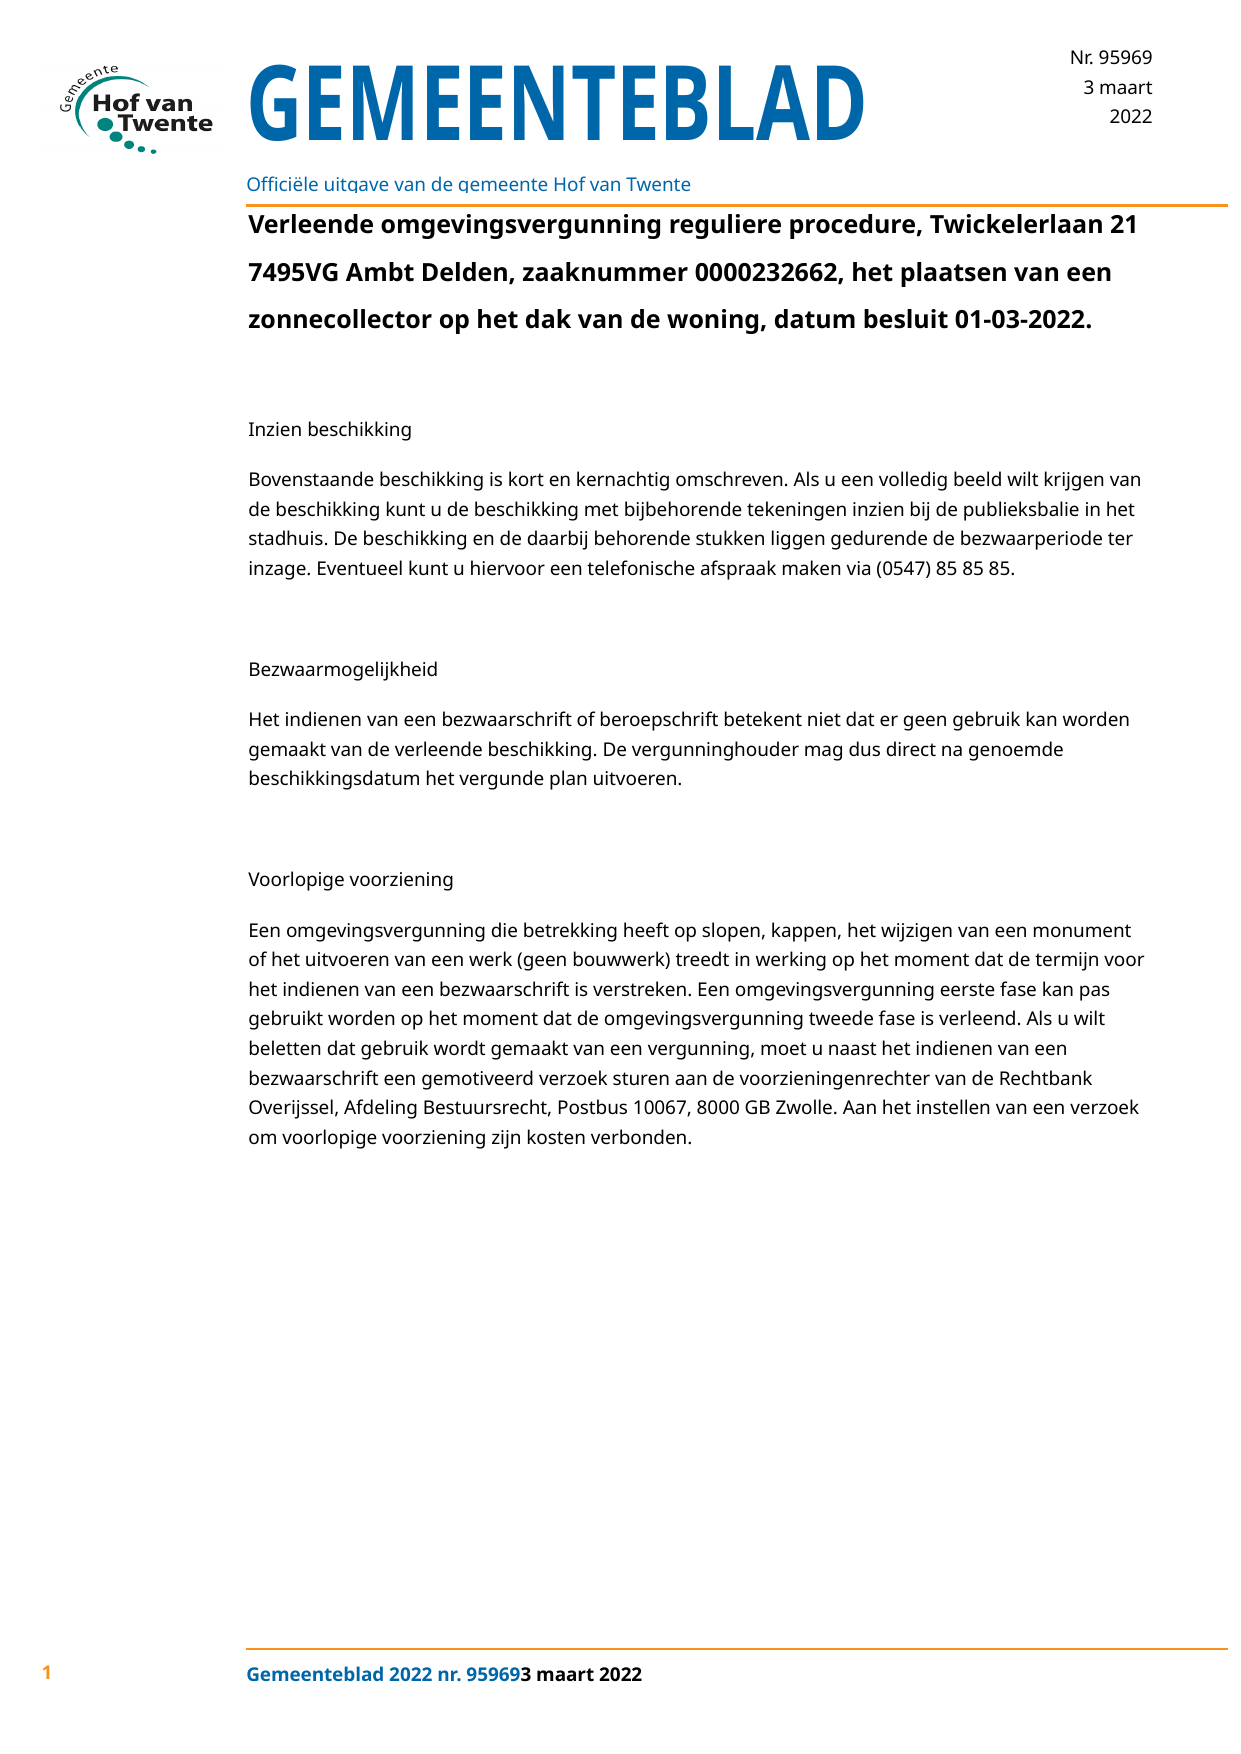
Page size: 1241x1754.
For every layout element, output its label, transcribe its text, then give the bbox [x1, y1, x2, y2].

text Een omgevingsvergunning die betrekking heeft op slopen, kappen, het wijzigen van een monument of het uitvoeren van een werk (geen bouwwerk) treedt in werking op het moment dat de termijn voor het indienen van een bezwaarschrift is verstreken. Een omgevingsvergunning eerste fase kan pas gebruikt worden op het moment dat de omgevingsvergunning tweede fase is verleend. Als u wilt beletten dat gebruik wordt gemaakt van een vergunning, moet u naast het indienen van een bezwaarschrift een gemotiveerd verzoek sturen aan de voorzieningenrechter van de Rechtbank Overijssel, Afdeling Bestuursrecht, Postbus 10067, 8000 GB Zwolle. Aan het instellen van een verzoek om voorlopige voorziening zijn kosten verbonden. [248, 917, 1152, 1149]
text Inzien beschikking [248, 416, 1152, 442]
text Bovenstaande beschikking is kort en kernachtig omschreven. Als u een volledig beeld wilt krijgen van de beschikking kunt u de beschikking met bijbehorende tekeningen inzien bij de publieksbalie in het stadhuis. De beschikking en de daarbij behorende stukken liggen gedurende de bezwaarperiode ter inzage. Eventueel kunt u hiervoor een telefonische afspraak maken via (0547) 85 85 85. [248, 466, 1152, 581]
text Het indienen van een bezwaarschrift of beroepschrift betekent niet dat er geen gebruik kan worden gemaakt van de verleende beschikking. De vergunninghouder mag dus direct na genoemde beschikkingsdatum het vergunde plan uitvoeren. [248, 706, 1152, 791]
picture [41, 47, 231, 172]
text Bezwaarmogelijkheid [248, 656, 1152, 682]
text Verleende omgevingsvergunning reguliere procedure, Twickelerlaan 21 7495VG Ambt Delden, zaaknummer 0000232662, het plaatsen van een zonnecollector op het dak van de woning, datum besluit 01-03-2022. [248, 207, 1152, 336]
text Voorlopige voorziening [248, 866, 1152, 892]
